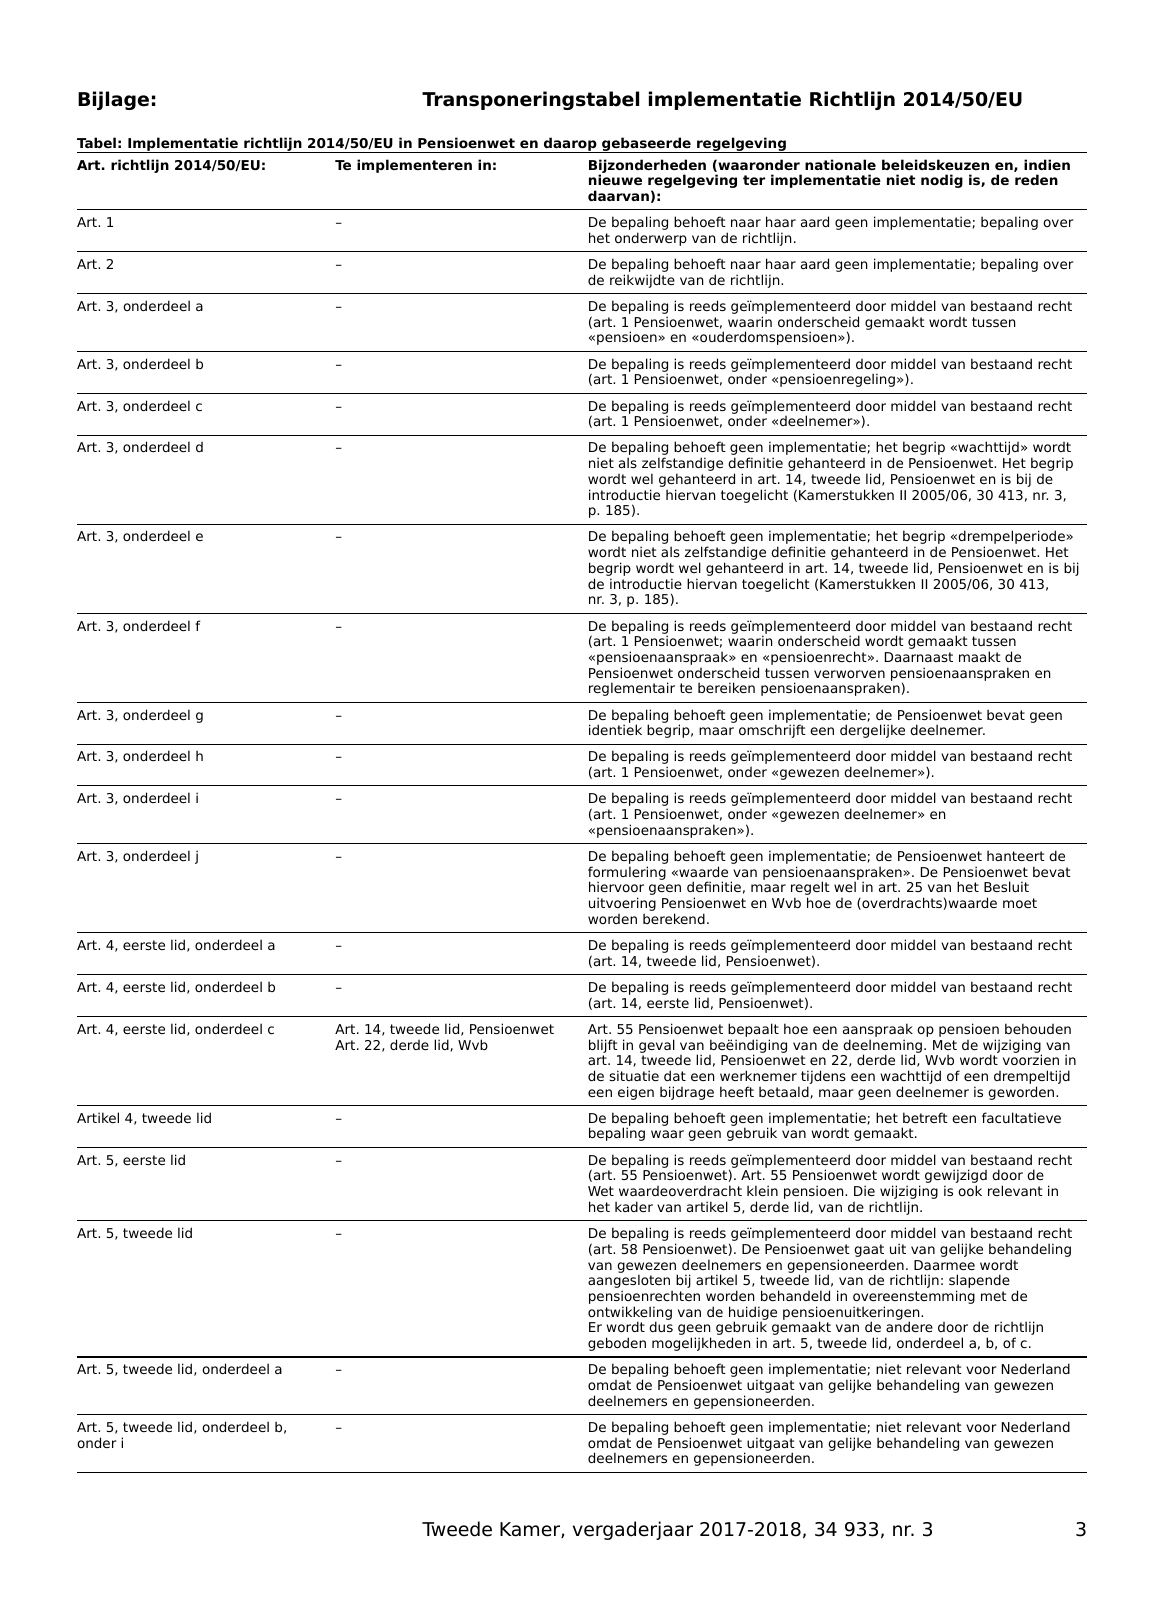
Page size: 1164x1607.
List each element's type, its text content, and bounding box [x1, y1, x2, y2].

table_cell – [329, 1148, 582, 1220]
table_cell Art. 2 [77, 252, 329, 293]
table_cell De bepaling behoeft naar haar aard geen implementatie; bepaling over de reikwijdte van de richtlijn. [582, 252, 1087, 293]
table_cell De bepaling behoeft geen implementatie; de Pensioenwet bevat geen identiek begrip, maar omschrijft een dergelijke deelnemer. [582, 703, 1087, 743]
table_cell De bepaling behoeft geen implementatie; de Pensioenwet hanteert de formulering «waarde van pensioenaanspraken». De Pensioenwet bevat hiervoor geen definitie, maar regelt wel in art. 25 van het Besluit uitvoering Pensioenwet en Wvb hoe de (overdrachts)waarde moet worden berekend. [582, 844, 1087, 932]
table_cell De bepaling behoeft geen implementatie; niet relevant voor Nederland omdat de Pensioenwet uitgaat van gelijke behandeling van gewezen deelnemers en gepensioneerden. [582, 1358, 1087, 1414]
table_cell – [329, 436, 582, 523]
table_cell De bepaling is reeds geïmplementeerd door middel van bestaand recht (art. 14, tweede lid, Pensioenwet). [582, 933, 1087, 974]
table_cell – [329, 614, 582, 702]
table_cell – [329, 786, 582, 843]
table_cell De bepaling is reeds geïmplementeerd door middel van bestaand recht (art. 1 Pensioenwet, onder «deelnemer»). [582, 394, 1087, 434]
table_cell Art. 3, onderdeel g [77, 703, 329, 743]
table_cell Art. 4, eerste lid, onderdeel c [77, 1017, 329, 1105]
table_cell – [329, 975, 582, 1016]
table_cell – [329, 1221, 582, 1356]
table_cell Art. 3, onderdeel f [77, 614, 329, 702]
table_cell Art. 55 Pensioenwet bepaalt hoe een aanspraak op pensioen behouden blijft in geval van beëindiging van de deelneming. Met de wijziging van art. 14, tweede lid, Pensioenwet en 22, derde lid, Wvb wordt voorzien in de situatie dat een werknemer tijdens een wachttijd of een drempeltijd een eigen bijdrage heeft betaald, maar geen deelnemer is geworden. [582, 1017, 1087, 1105]
subtitle Bijlage: Transponeringstabel implementatie Richtlijn 2014/50/EU [77, 89, 1087, 111]
table_cell Bijzonderheden (waaronder nationale beleidskeuzen en, indien nieuwe regelgeving ter implementatie niet nodig is, de reden daarvan): [582, 153, 1087, 209]
table_cell Art. 3, onderdeel i [77, 786, 329, 843]
table_cell Art. 4, eerste lid, onderdeel a [77, 933, 329, 974]
table_cell – [329, 844, 582, 932]
table_cell De bepaling is reeds geïmplementeerd door middel van bestaand recht (art. 1 Pensioenwet, waarin onderscheid gemaakt wordt tussen «pensioen» en «ouderdomspensioen»). [582, 294, 1087, 351]
table_cell – [329, 252, 582, 293]
table_cell – [329, 210, 582, 251]
table_cell – [329, 1358, 582, 1414]
table_cell – [329, 294, 582, 351]
table_cell Te implementeren in: [329, 153, 582, 209]
table_header Tabel: Implementatie richtlijn 2014/50/EU in Pensioenwet en daarop gebaseerde regelgeving [77, 136, 1087, 152]
table_cell De bepaling is reeds geïmplementeerd door middel van bestaand recht (art. 1 Pensioenwet, onder «pensioenregeling»). [582, 352, 1087, 393]
table_cell – [329, 352, 582, 393]
table_cell Art. 3, onderdeel d [77, 436, 329, 523]
table_cell De bepaling behoeft geen implementatie; het begrip «wachttijd» wordt niet als zelfstandige definitie gehanteerd in de Pensioenwet. Het begrip wordt wel gehanteerd in art. 14, tweede lid, Pensioenwet en is bij de introductie hiervan toegelicht (Kamerstukken II 2005/06, 30 413, nr. 3, p. 185). [582, 436, 1087, 523]
table_cell – [329, 1106, 582, 1147]
table_cell De bepaling is reeds geïmplementeerd door middel van bestaand recht (art. 1 Pensioenwet, onder «gewezen deelnemer»). [582, 745, 1087, 785]
table_cell De bepaling behoeft geen implementatie; niet relevant voor Nederland omdat de Pensioenwet uitgaat van gelijke behandeling van gewezen deelnemers en gepensioneerden. [582, 1415, 1087, 1472]
table_cell Art. 3, onderdeel h [77, 745, 329, 785]
table_cell De bepaling behoeft geen implementatie; het betreft een facultatieve bepaling waar geen gebruik van wordt gemaakt. [582, 1106, 1087, 1147]
table_cell Art. 3, onderdeel a [77, 294, 329, 351]
table_cell De bepaling behoeft geen implementatie; het begrip «drempelperiode» wordt niet als zelfstandige definitie gehanteerd in de Pensioenwet. Het begrip wordt wel gehanteerd in art. 14, tweede lid, Pensioenwet en is bij de introductie hiervan toegelicht (Kamerstukken II 2005/06, 30 413, nr. 3, p. 185). [582, 525, 1087, 613]
table_cell De bepaling is reeds geïmplementeerd door middel van bestaand recht (art. 55 Pensioenwet). Art. 55 Pensioenwet wordt gewijzigd door de Wet waardeoverdracht klein pensioen. Die wijziging is ook relevant in het kader van artikel 5, derde lid, van de richtlijn. [582, 1148, 1087, 1220]
table_cell Art. richtlijn 2014/50/EU: [77, 153, 329, 209]
table_cell Art. 14, tweede lid, Pensioenwet Art. 22, derde lid, Wvb [329, 1017, 582, 1105]
table_cell De bepaling is reeds geïmplementeerd door middel van bestaand recht (art. 14, eerste lid, Pensioenwet). [582, 975, 1087, 1016]
table_cell Art. 5, tweede lid, onderdeel b, onder i [77, 1415, 329, 1472]
table_cell Art. 3, onderdeel b [77, 352, 329, 393]
table_cell Art. 3, onderdeel e [77, 525, 329, 613]
table_cell – [329, 745, 582, 785]
table_cell Art. 3, onderdeel c [77, 394, 329, 434]
table_cell De bepaling behoeft naar haar aard geen implementatie; bepaling over het onderwerp van de richtlijn. [582, 210, 1087, 251]
table_cell Art. 1 [77, 210, 329, 251]
table_cell – [329, 525, 582, 613]
table_cell De bepaling is reeds geïmplementeerd door middel van bestaand recht (art. 58 Pensioenwet). De Pensioenwet gaat uit van gelijke behandeling van gewezen deelnemers en gepensioneerden. Daarmee wordt aangesloten bij artikel 5, tweede lid, van de richtlijn: slapende pensioenrechten worden behandeld in overeenstemming met de ontwikkeling van de huidige pensioenuitkeringen. Er wordt dus geen gebruik gemaakt van de andere door de richtlijn geboden mogelijkheden in art. 5, tweede lid, onderdeel a, b, of c. [582, 1221, 1087, 1356]
table_cell Art. 5, eerste lid [77, 1148, 329, 1220]
table_cell – [329, 933, 582, 974]
table_cell Art. 5, tweede lid [77, 1221, 329, 1356]
table_cell Art. 5, tweede lid, onderdeel a [77, 1358, 329, 1414]
table_cell – [329, 703, 582, 743]
table_cell De bepaling is reeds geïmplementeerd door middel van bestaand recht (art. 1 Pensioenwet; waarin onderscheid wordt gemaakt tussen «pensioenaanspraak» en «pensioenrecht». Daarnaast maakt de Pensioenwet onderscheid tussen verworven pensioenaanspraken en reglementair te bereiken pensioenaanspraken). [582, 614, 1087, 702]
table_cell De bepaling is reeds geïmplementeerd door middel van bestaand recht (art. 1 Pensioenwet, onder «gewezen deelnemer» en «pensioenaanspraken»). [582, 786, 1087, 843]
table_cell – [329, 394, 582, 434]
table_cell – [329, 1415, 582, 1472]
table_cell Art. 4, eerste lid, onderdeel b [77, 975, 329, 1016]
table_cell Art. 3, onderdeel j [77, 844, 329, 932]
table_cell Artikel 4, tweede lid [77, 1106, 329, 1147]
